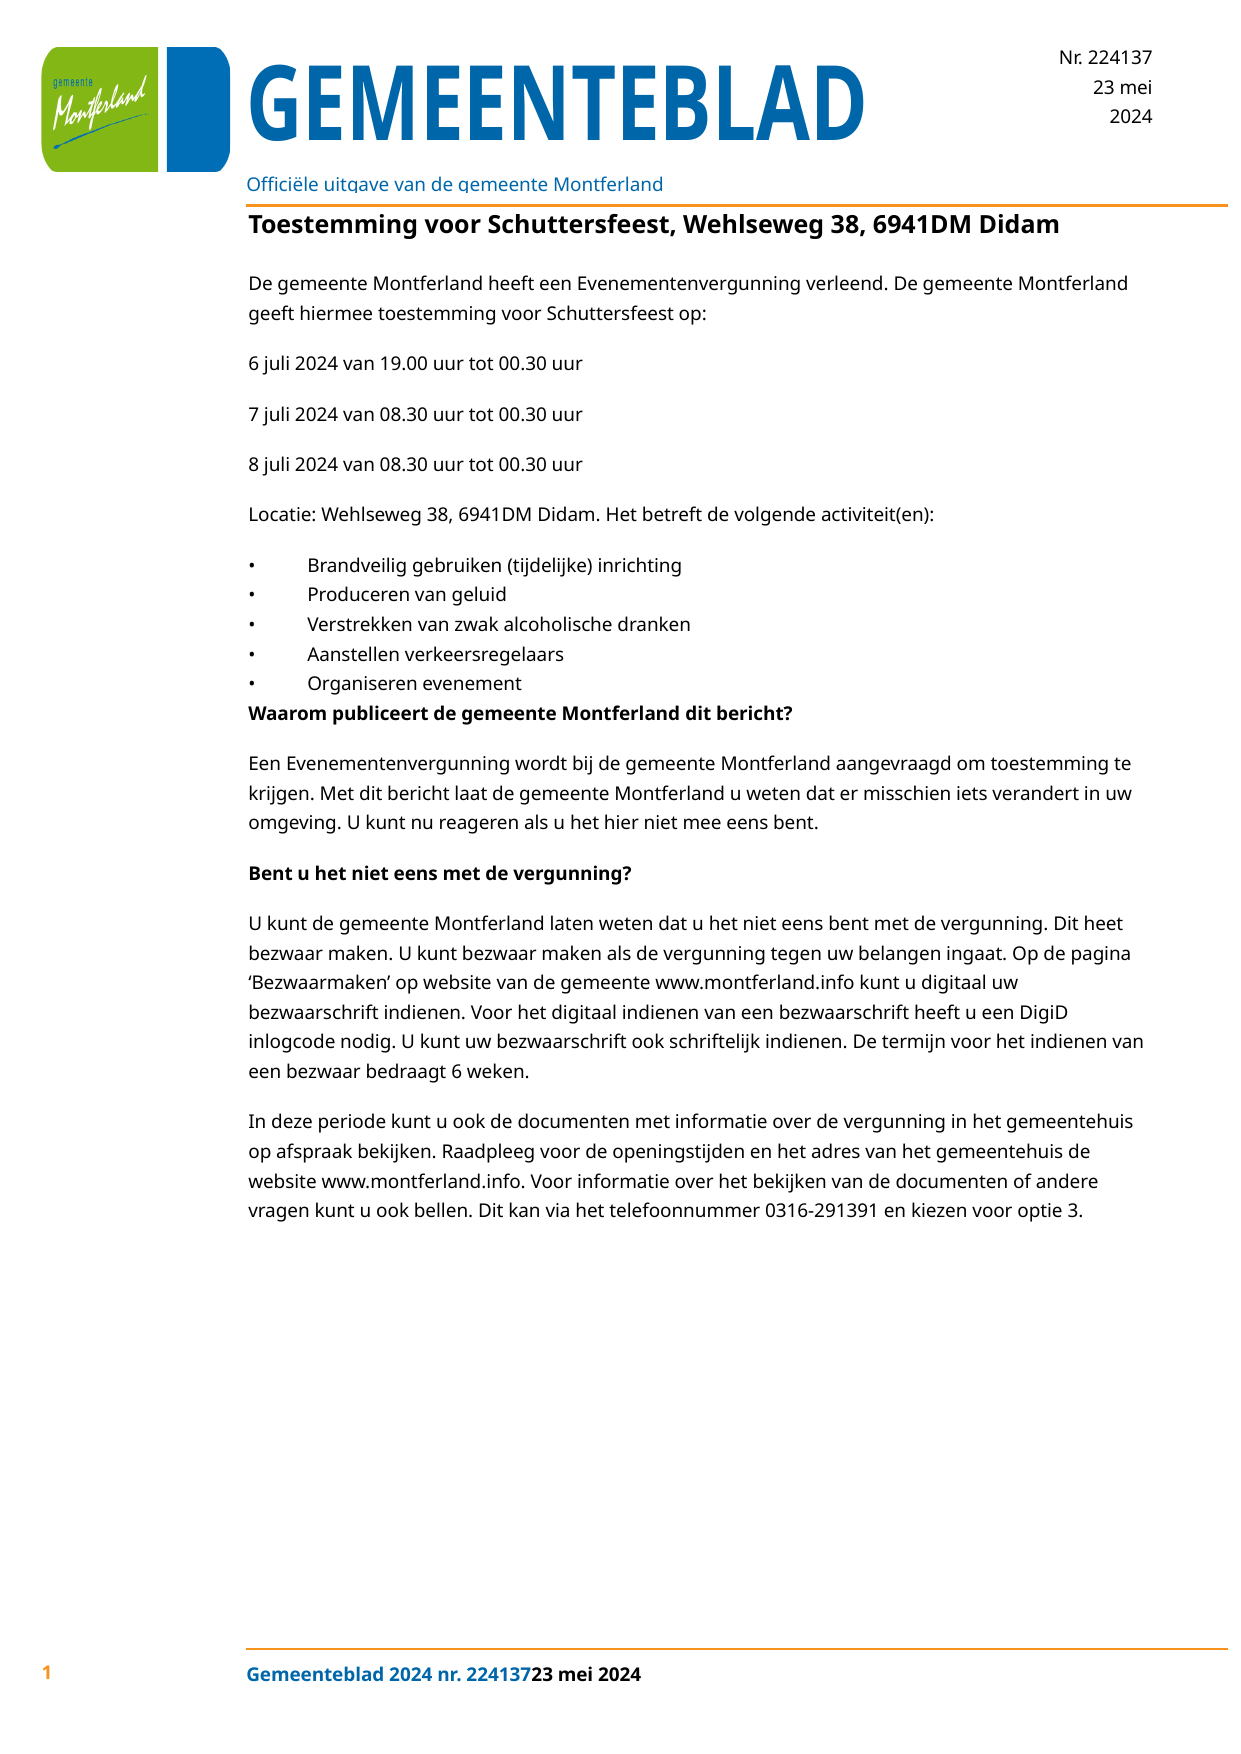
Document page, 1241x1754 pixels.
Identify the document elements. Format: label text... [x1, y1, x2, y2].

picture [41, 47, 231, 172]
list Verstrekken van zwak alcoholische dranken [248, 611, 1152, 637]
text Toestemming voor Schuttersfeest, Wehlseweg 38, 6941DM Didam [248, 207, 1152, 241]
text Locatie: Wehlseweg 38, 6941DM Didam. Het betreft de volgende activiteit(en): [248, 502, 1152, 527]
text 8 juli 2024 van 08.30 uur tot 00.30 uur [248, 451, 1152, 477]
text 7 juli 2024 van 08.30 uur tot 00.30 uur [248, 401, 1152, 426]
list Brandveilig gebruiken (tijdelijke) inrichting [248, 552, 1152, 578]
list Aanstellen verkeersregelaars [248, 641, 1152, 666]
text 6 juli 2024 van 19.00 uur tot 00.30 uur [248, 350, 1152, 376]
list Organiseren evenement [248, 670, 1152, 696]
text De gemeente Montferland heeft een Evenementenvergunning verleend. De gemeente Montferland geeft hiermee toestemming voor Schuttersfeest op: [248, 270, 1152, 326]
text Een Evenementenvergunning wordt bij de gemeente Montferland aangevraagd om toestemming te krijgen. Met dit bericht laat de gemeente Montferland u weten dat er misschien iets verandert in uw omgeving. U kunt nu reageren als u het hier niet mee eens bent. [248, 750, 1152, 835]
text Bent u het niet eens met de vergunning? [248, 860, 1152, 886]
text In deze periode kunt u ook de documenten met informatie over de vergunning in het gemeentehuis op afspraak bekijken. Raadpleeg voor de openingstijden en het adres van het gemeentehuis de website www.montferland.info. Voor informatie over het bekijken van de documenten of andere vragen kunt u ook bellen. Dit kan via het telefoonnummer 0316-291391 en kiezen voor optie 3. [248, 1109, 1152, 1223]
text Waarom publiceert de gemeente Montferland dit bericht? [248, 700, 1152, 726]
list Produceren van geluid [248, 582, 1152, 607]
text U kunt de gemeente Montferland laten weten dat u het niet eens bent met de vergunning. Dit heet bezwaar maken. U kunt bezwaar maken als de vergunning tegen uw belangen ingaat. Op de pagina ‘Bezwaarmaken’ op website van de gemeente www.montferland.info kunt u digitaal uw bezwaarschrift indienen. Voor het digitaal indienen van een bezwaarschrift heeft u een DigiD inlogcode nodig. U kunt uw bezwaarschrift ook schriftelijk indienen. De termijn voor het indienen van een bezwaar bedraagt 6 weken. [248, 910, 1152, 1084]
